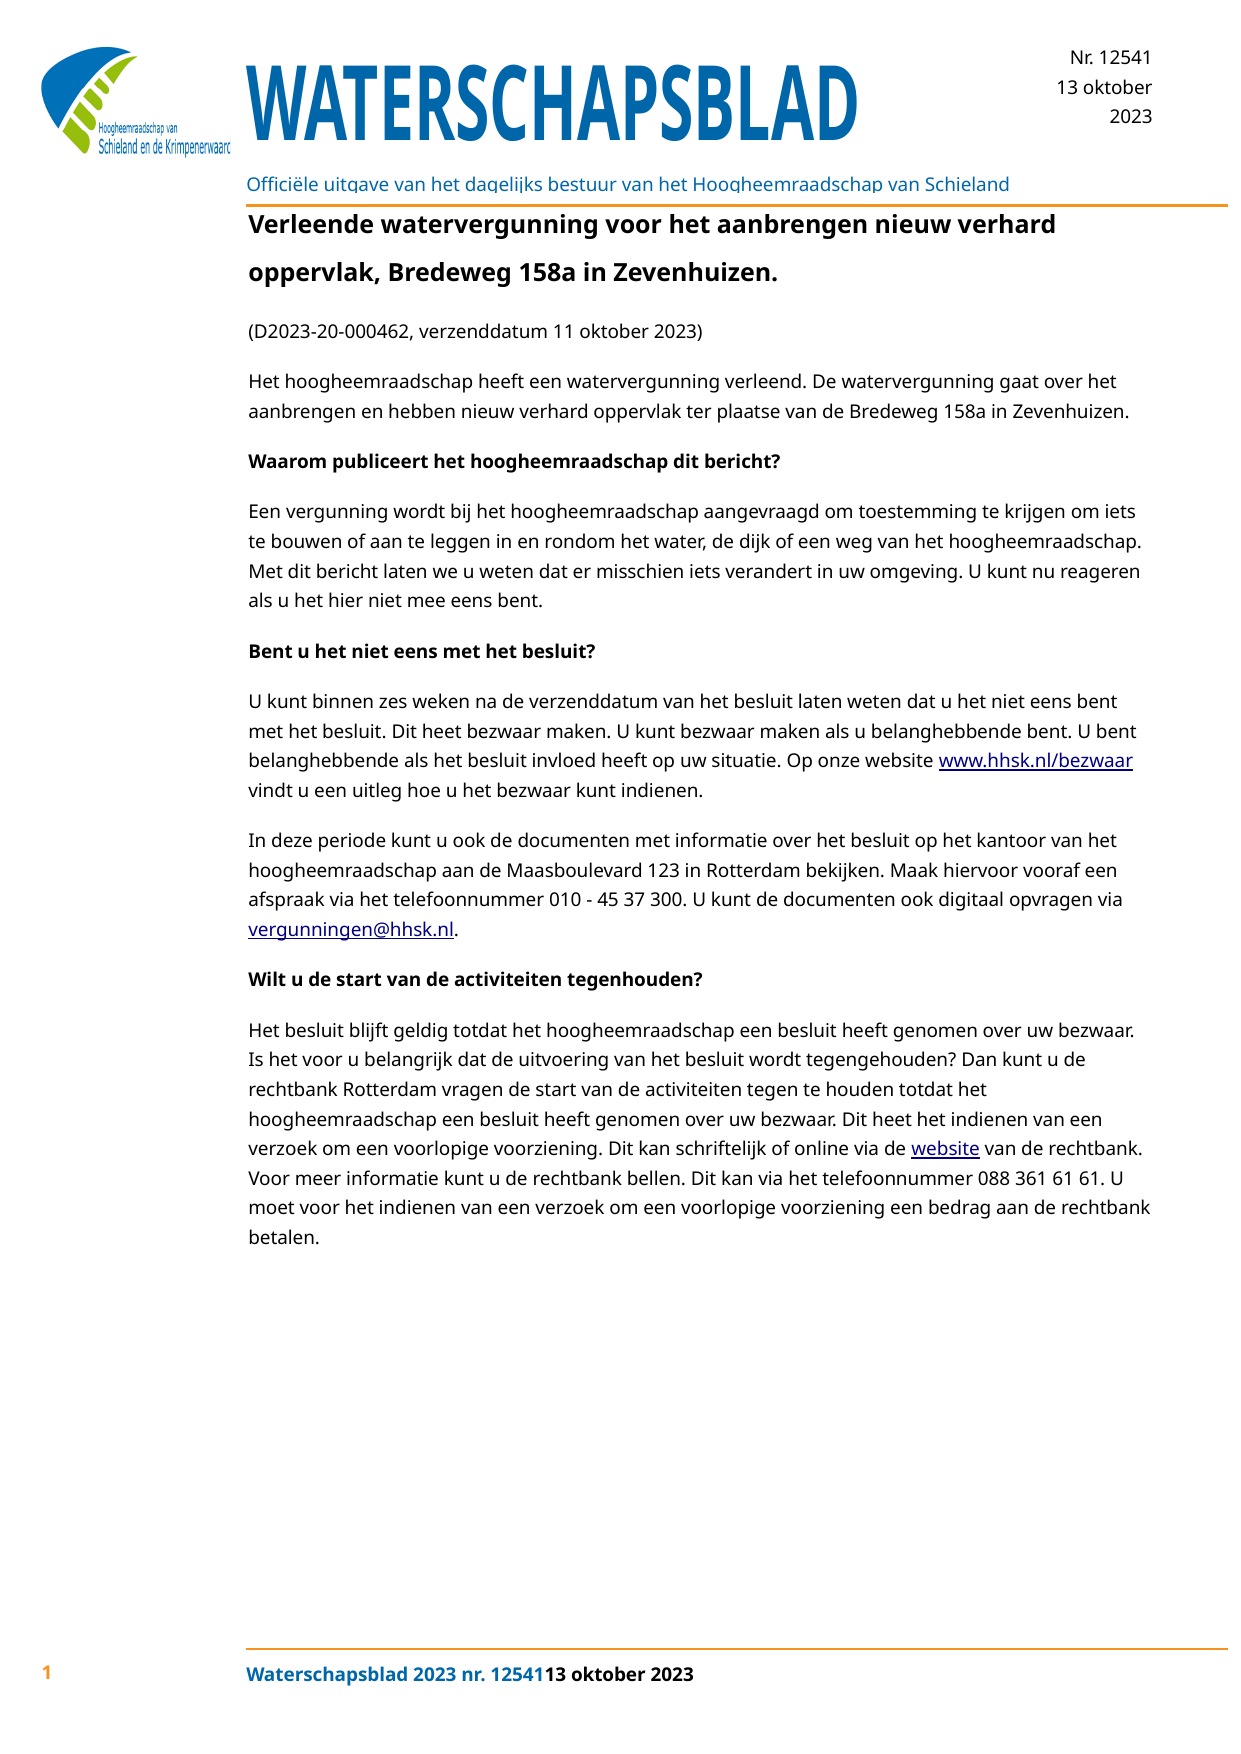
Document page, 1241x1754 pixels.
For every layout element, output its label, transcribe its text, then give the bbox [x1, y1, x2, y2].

text Het hoogheemraadschap heeft een watervergunning verleend. De watervergunning gaat over het aanbrengen en hebben nieuw verhard oppervlak ter plaatse van de Bredeweg 158a in Zevenhuizen. [248, 368, 1152, 424]
text Verleende watervergunning voor het aanbrengen nieuw verhard oppervlak, Bredeweg 158a in Zevenhuizen. [248, 207, 1152, 288]
text In deze periode kunt u ook de documenten met informatie over het besluit op het kantoor van het hoogheemraadschap aan de Maasboulevard 123 in Rotterdam bekijken. Maak hiervoor vooraf een afspraak via het telefoonnummer 010 - 45 37 300. U kunt de documenten ook digitaal opvragen via vergunningen@hhsk.nl. [248, 827, 1152, 942]
text U kunt binnen zes weken na de verzenddatum van het besluit laten weten dat u het niet eens bent met het besluit. Dit heet bezwaar maken. U kunt bezwaar maken als u belanghebbende bent. U bent belanghebbende als het besluit invloed heeft op uw situatie. Op onze website www.hhsk.nl/bezwaar vindt u een uitleg hoe u het bezwaar kunt indienen. [248, 688, 1152, 803]
text (D2023-20-000462, verzenddatum 11 oktober 2023) [248, 318, 1152, 344]
text Wilt u de start van de activiteiten tegenhouden? [248, 967, 1152, 992]
text Een vergunning wordt bij het hoogheemraadschap aangevraagd om toestemming te krijgen om iets te bouwen of aan te leggen in en rondom het water, de dijk of een weg van het hoogheemraadschap. Met dit bericht laten we u weten dat er misschien iets verandert in uw omgeving. U kunt nu reageren als u het hier niet mee eens bent. [248, 499, 1152, 613]
text Waarom publiceert het hoogheemraadschap dit bericht? [248, 448, 1152, 474]
text Bent u het niet eens met het besluit? [248, 638, 1152, 664]
picture [41, 47, 231, 172]
text Het besluit blijft geldig totdat het hoogheemraadschap een besluit heeft genomen over uw bezwaar. Is het voor u belangrijk dat de uitvoering van het besluit wordt tegengehouden? Dan kunt u de rechtbank Rotterdam vragen de start van de activiteiten tegen te houden totdat het hoogheemraadschap een besluit heeft genomen over uw bezwaar. Dit heet het indienen van een verzoek om een voorlopige voorziening. Dit kan schriftelijk of online via de website van de rechtbank. Voor meer informatie kunt u de rechtbank bellen. Dit kan via het telefoonnummer 088 361 61 61. U moet voor het indienen van een verzoek om een voorlopige voorziening een bedrag aan de rechtbank betalen. [248, 1017, 1152, 1250]
